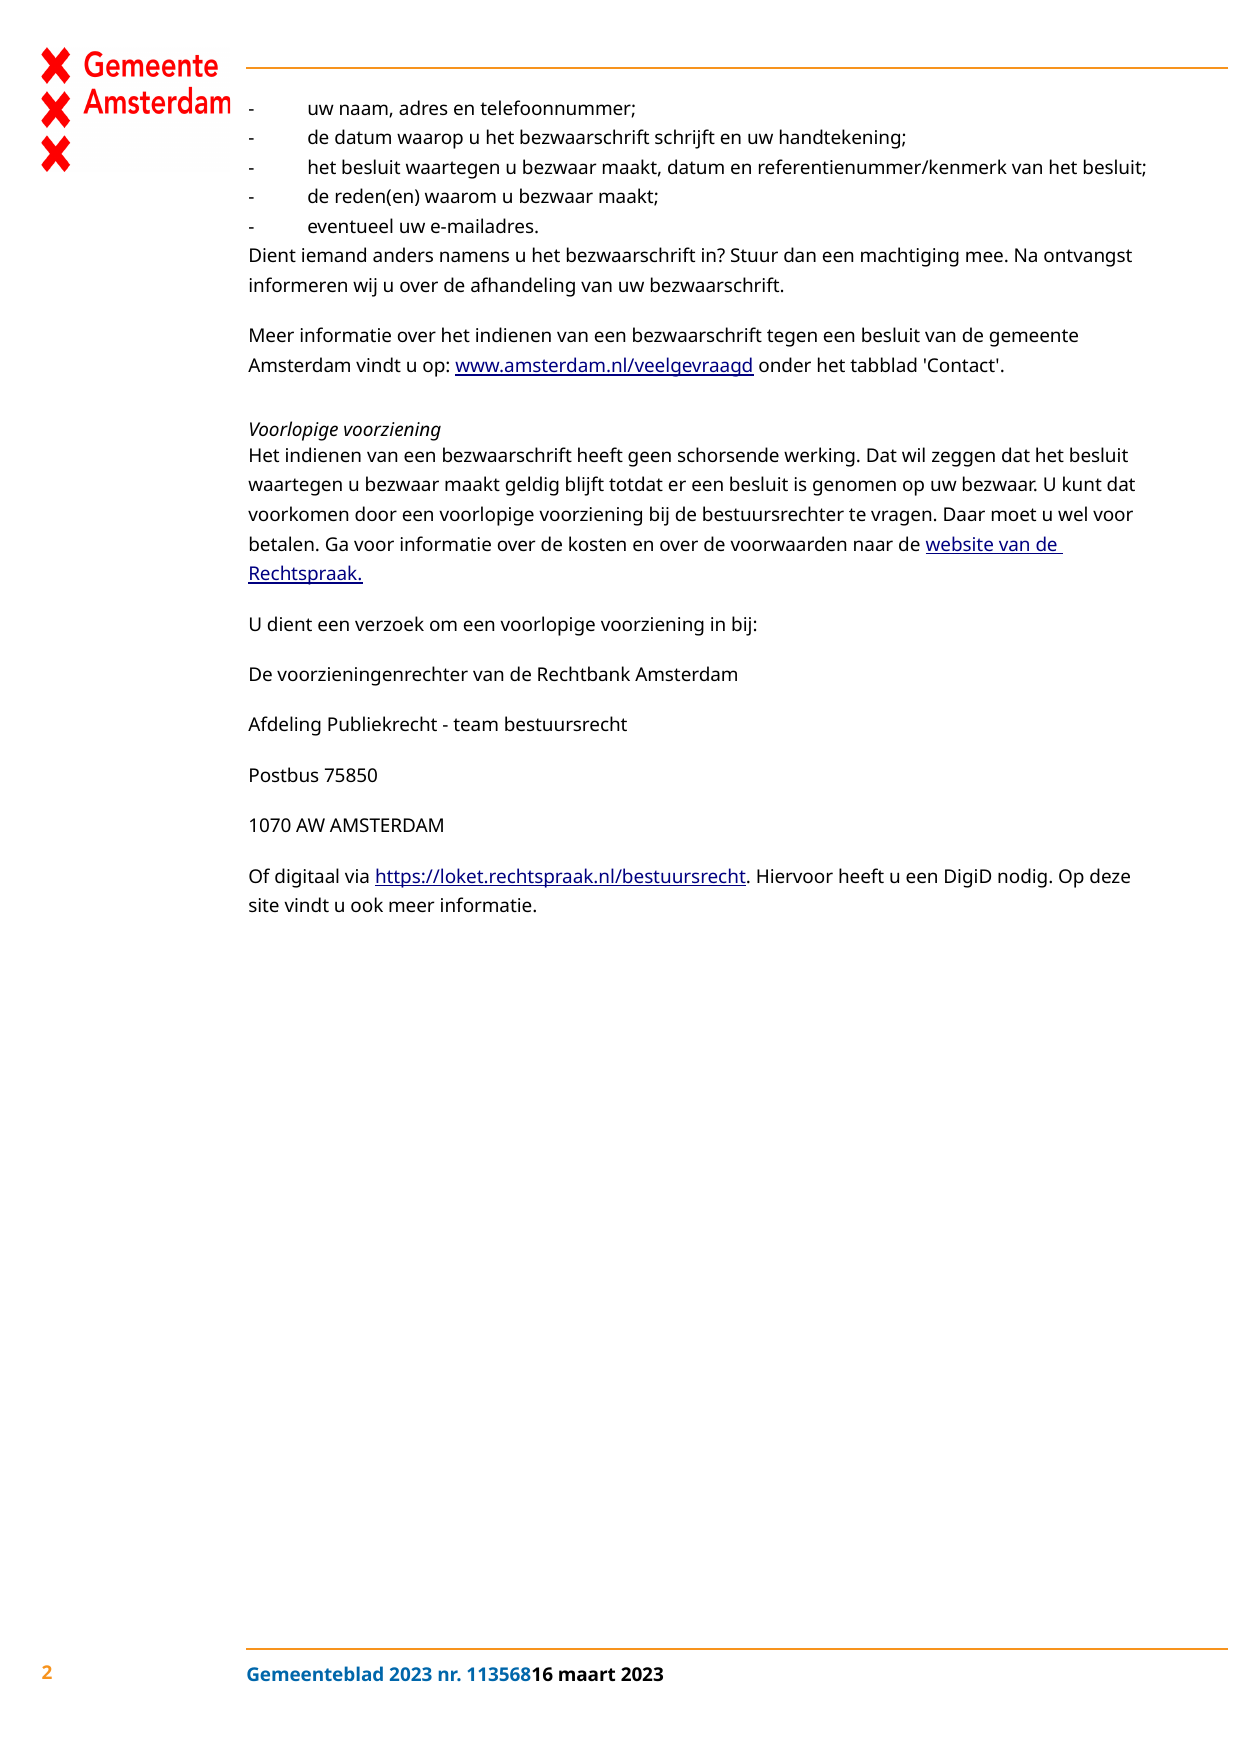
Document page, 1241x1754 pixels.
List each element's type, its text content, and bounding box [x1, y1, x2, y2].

list de datum waarop u het bezwaarschrift schrijft en uw handtekening; [248, 124, 1152, 150]
list eventueel uw e-mailadres. [248, 213, 1152, 239]
text Dient iemand anders namens u het bezwaarschrift in? Stuur dan een machtiging mee. Na ontvangst informeren wij u over de afhandeling van uw bezwaarschrift. [248, 243, 1152, 298]
list het besluit waartegen u bezwaar maakt, datum en referentienummer/kenmerk van het besluit; [248, 154, 1152, 180]
list uw naam, adres en telefoonnummer; [248, 95, 1152, 121]
picture [41, 47, 231, 172]
text Meer informatie over het indienen van een bezwaarschrift tegen een besluit van de gemeente Amsterdam vindt u op: www.amsterdam.nl/veelgevraagd onder het tabblad 'Contact'. [248, 323, 1152, 378]
text De voorzieningenrechter van de Rechtbank Amsterdam [248, 661, 1152, 687]
text 1070 AW AMSTERDAM [248, 812, 1152, 838]
text Het indienen van een bezwaarschrift heeft geen schorsende werking. Dat wil zeggen dat het besluit waartegen u bezwaar maakt geldig blijft totdat er een besluit is genomen op uw bezwaar. U kunt dat voorkomen door een voorlopige voorziening bij de bestuursrechter te vragen. Daar moet u wel voor betalen. Ga voor informatie over de kosten en over de voorwaarden naar de website van de Rechtspraak. [248, 442, 1152, 586]
text Postbus 75850 [248, 762, 1152, 788]
text Of digitaal via https://loket.rechtspraak.nl/bestuursrecht. Hiervoor heeft u een DigiD nodig. Op deze site vindt u ook meer informatie. [248, 863, 1152, 918]
text Voorlopige voorziening [248, 416, 1152, 442]
text U dient een verzoek om een voorlopige voorziening in bij: [248, 611, 1152, 636]
list de reden(en) waarom u bezwaar maakt; [248, 183, 1152, 209]
text Afdeling Publiekrecht - team bestuursrecht [248, 712, 1152, 737]
